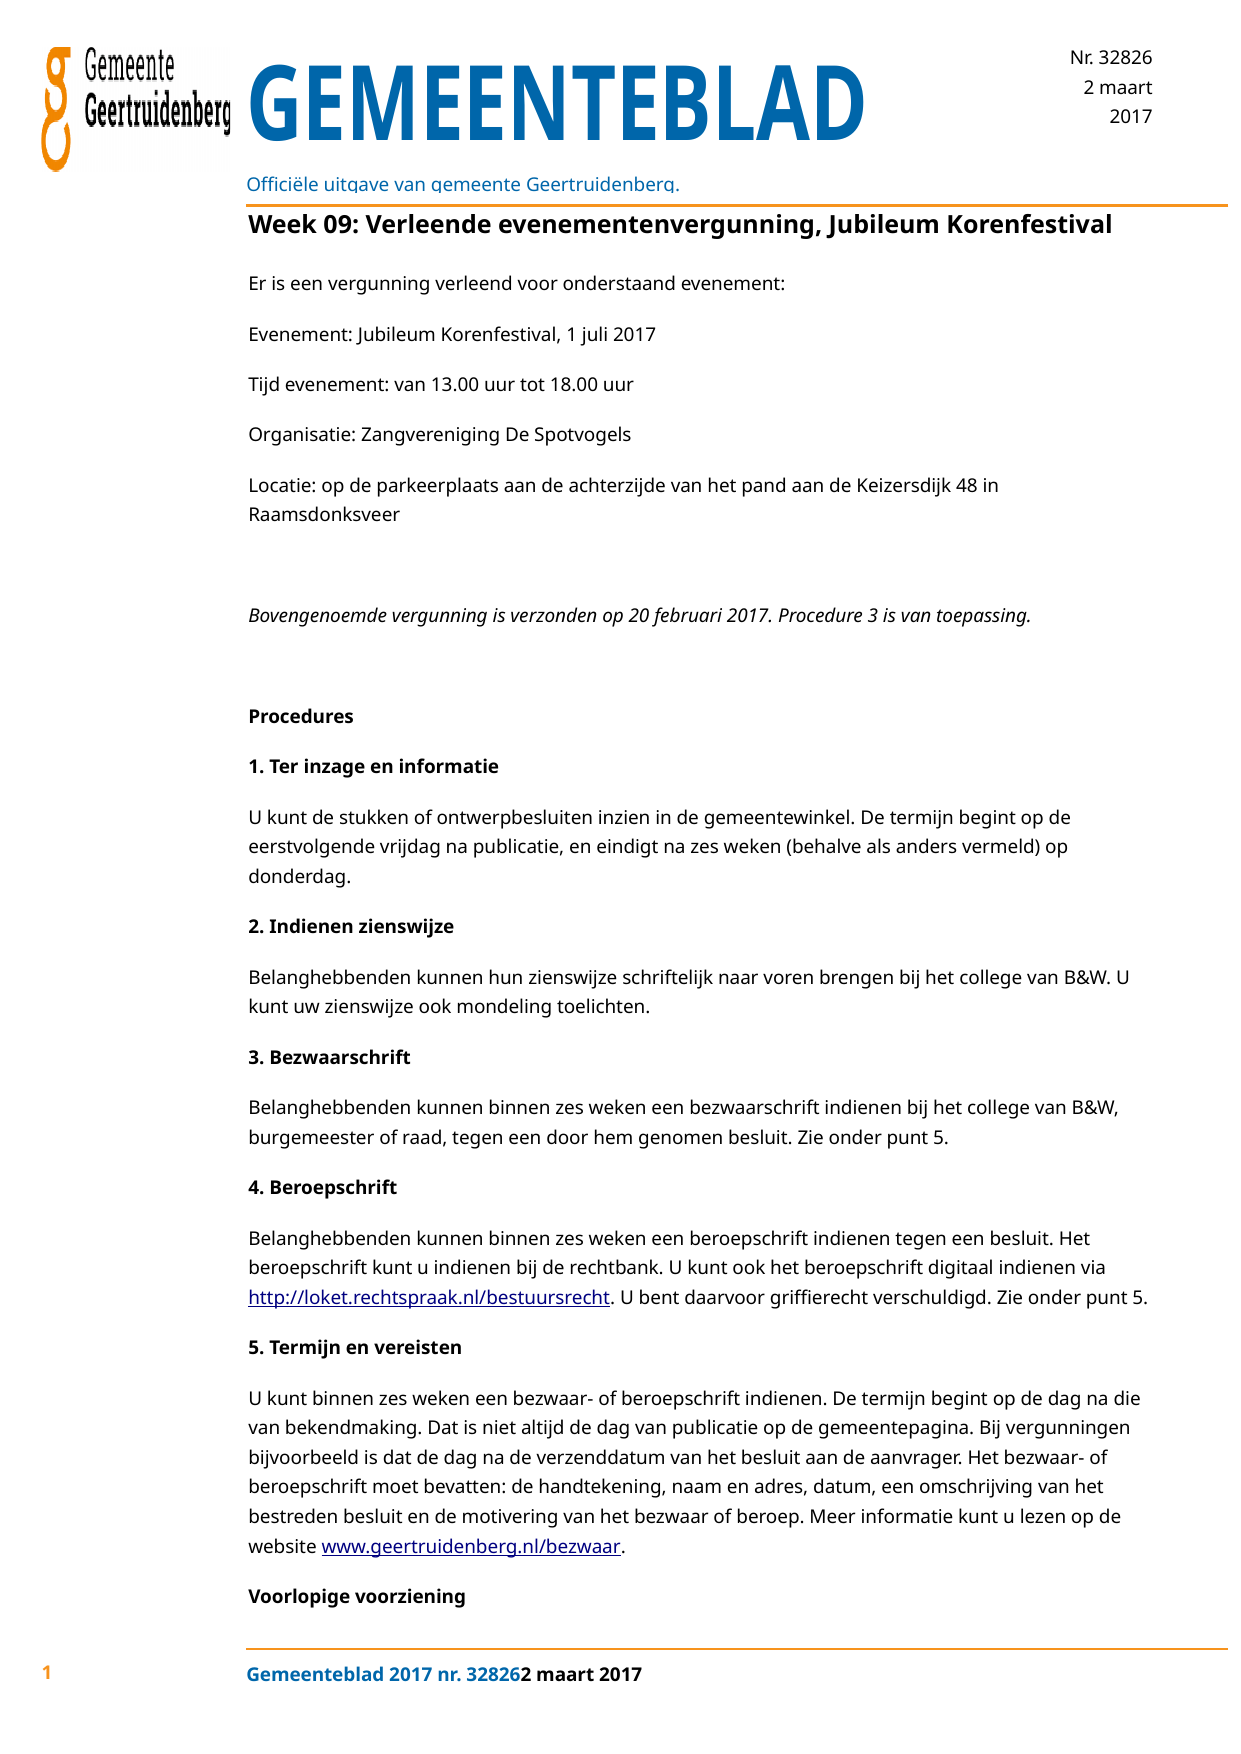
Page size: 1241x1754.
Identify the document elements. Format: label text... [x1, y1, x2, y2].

text U kunt de stukken of ontwerpbesluiten inzien in de gemeentewinkel. De termijn begint op de eerstvolgende vrijdag na publicatie, en eindigt na zes weken (behalve als anders vermeld) op donderdag. [248, 804, 1152, 889]
text Organisatie: Zangvereniging De Spotvogels [248, 422, 1152, 447]
text Tijd evenement: van 13.00 uur tot 18.00 uur [248, 371, 1152, 397]
text Evenement: Jubileum Korenfestival, 1 juli 2017 [248, 321, 1152, 346]
picture [41, 47, 231, 172]
text Belanghebbenden kunnen binnen zes weken een bezwaarschrift indienen bij het college van B&W, burgemeester of raad, tegen een door hem genomen besluit. Zie onder punt 5. [248, 1094, 1152, 1150]
text Er is een vergunning verleend voor onderstaand evenement: [248, 270, 1152, 296]
text 2. Indienen zienswijze [248, 914, 1152, 939]
text Locatie: op de parkeerplaats aan de achterzijde van het pand aan de Keizersdijk 48 in Raamsdonksveer [248, 472, 1152, 527]
text Belanghebbenden kunnen hun zienswijze schriftelijk naar voren brengen bij het college van B&W. U kunt uw zienswijze ook mondeling toelichten. [248, 964, 1152, 1019]
text Procedures [248, 703, 1152, 729]
text Voorlopige voorziening [248, 1583, 1152, 1609]
text 1. Ter inzage en informatie [248, 754, 1152, 779]
text 4. Beroepschrift [248, 1174, 1152, 1200]
text 3. Bezwaarschrift [248, 1044, 1152, 1070]
text 5. Termijn en vereisten [248, 1334, 1152, 1360]
text Belanghebbenden kunnen binnen zes weken een beroepschrift indienen tegen een besluit. Het beroepschrift kunt u indienen bij de rechtbank. U kunt ook het beroepschrift digitaal indienen via http://loket.rechtspraak.nl/bestuursrecht. U bent daarvoor griffierecht verschuldigd. Zie onder punt 5. [248, 1225, 1152, 1310]
text U kunt binnen zes weken een bezwaar- of beroepschrift indienen. De termijn begint op de dag na die van bekendmaking. Dat is niet altijd de dag van publicatie op de gemeentepagina. Bij vergunningen bijvoorbeeld is dat de dag na de verzenddatum van het besluit aan de aanvrager. Het bezwaar- of beroepschrift moet bevatten: de handtekening, naam en adres, datum, een omschrijving van het bestreden besluit en de motivering van het bezwaar of beroep. Meer informatie kunt u lezen op de website www.geertruidenberg.nl/bezwaar. [248, 1385, 1152, 1558]
text Bovengenoemde vergunning is verzonden op 20 februari 2017. Procedure 3 is van toepassing. [248, 602, 1152, 628]
text Week 09: Verleende evenementenvergunning, Jubileum Korenfestival [248, 207, 1152, 241]
